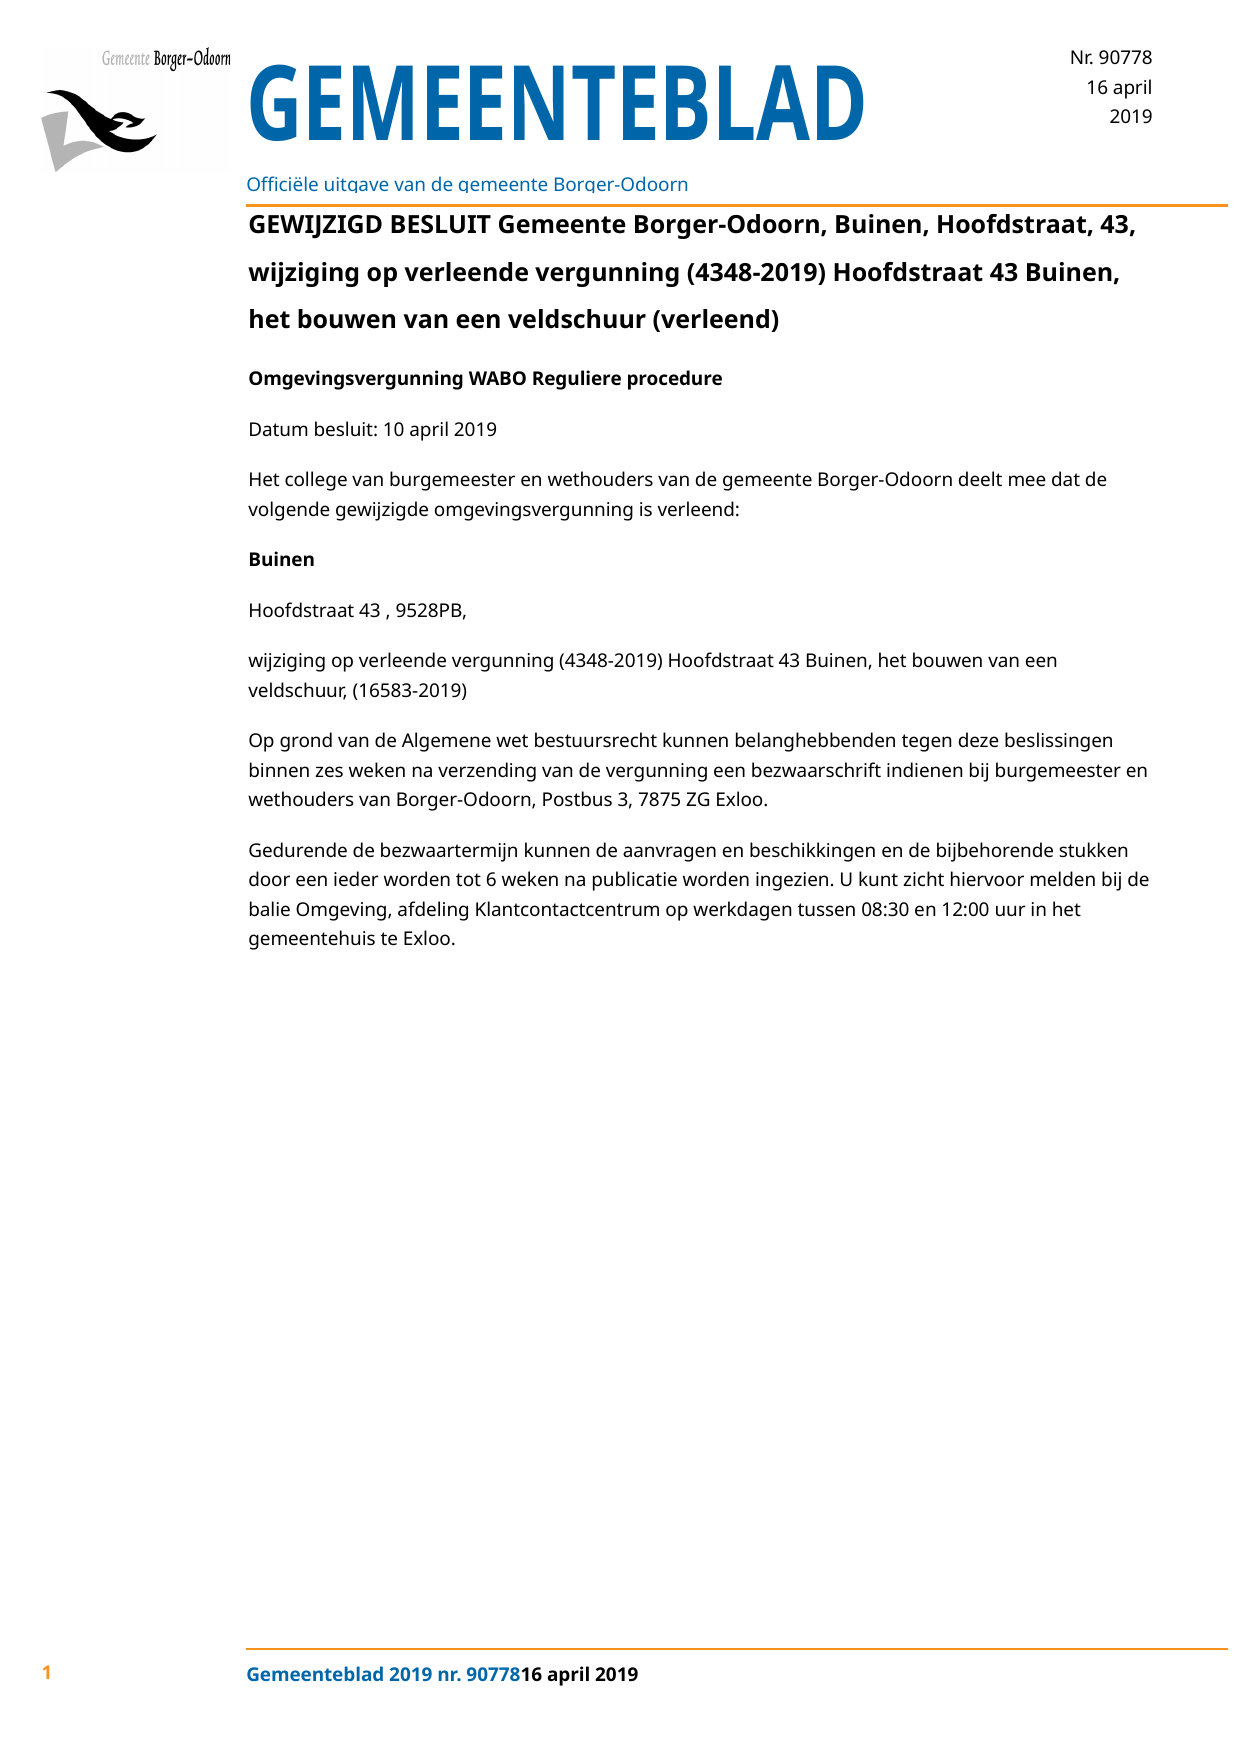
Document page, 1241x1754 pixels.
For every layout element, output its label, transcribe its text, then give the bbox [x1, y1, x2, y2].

text Op grond van de Algemene wet bestuursrecht kunnen belanghebbenden tegen deze beslissingen binnen zes weken na verzending van de vergunning een bezwaarschrift indienen bij burgemeester en wethouders van Borger-Odoorn, Postbus 3, 7875 ZG Exloo. [248, 727, 1152, 812]
text Hoofdstraat 43 , 9528PB, [248, 597, 1152, 622]
text wijziging op verleende vergunning (4348-2019) Hoofdstraat 43 Buinen, het bouwen van een veldschuur, (16583-2019) [248, 647, 1152, 702]
text Datum besluit: 10 april 2019 [248, 416, 1152, 442]
text GEWIJZIGD BESLUIT Gemeente Borger-Odoorn, Buinen, Hoofdstraat, 43, wijziging op verleende vergunning (4348-2019) Hoofdstraat 43 Buinen, het bouwen van een veldschuur (verleend) [248, 207, 1152, 336]
picture [41, 47, 231, 172]
text Buinen [248, 546, 1152, 572]
text Gedurende de bezwaartermijn kunnen de aanvragen en beschikkingen en de bijbehorende stukken door een ieder worden tot 6 weken na publicatie worden ingezien. U kunt zicht hiervoor melden bij de balie Omgeving, afdeling Klantcontactcentrum op werkdagen tussen 08:30 en 12:00 uur in het gemeentehuis te Exloo. [248, 837, 1152, 951]
text Omgevingsvergunning WABO Reguliere procedure [248, 366, 1152, 391]
text Het college van burgemeester en wethouders van de gemeente Borger-Odoorn deelt mee dat de volgende gewijzigde omgevingsvergunning is verleend: [248, 466, 1152, 522]
